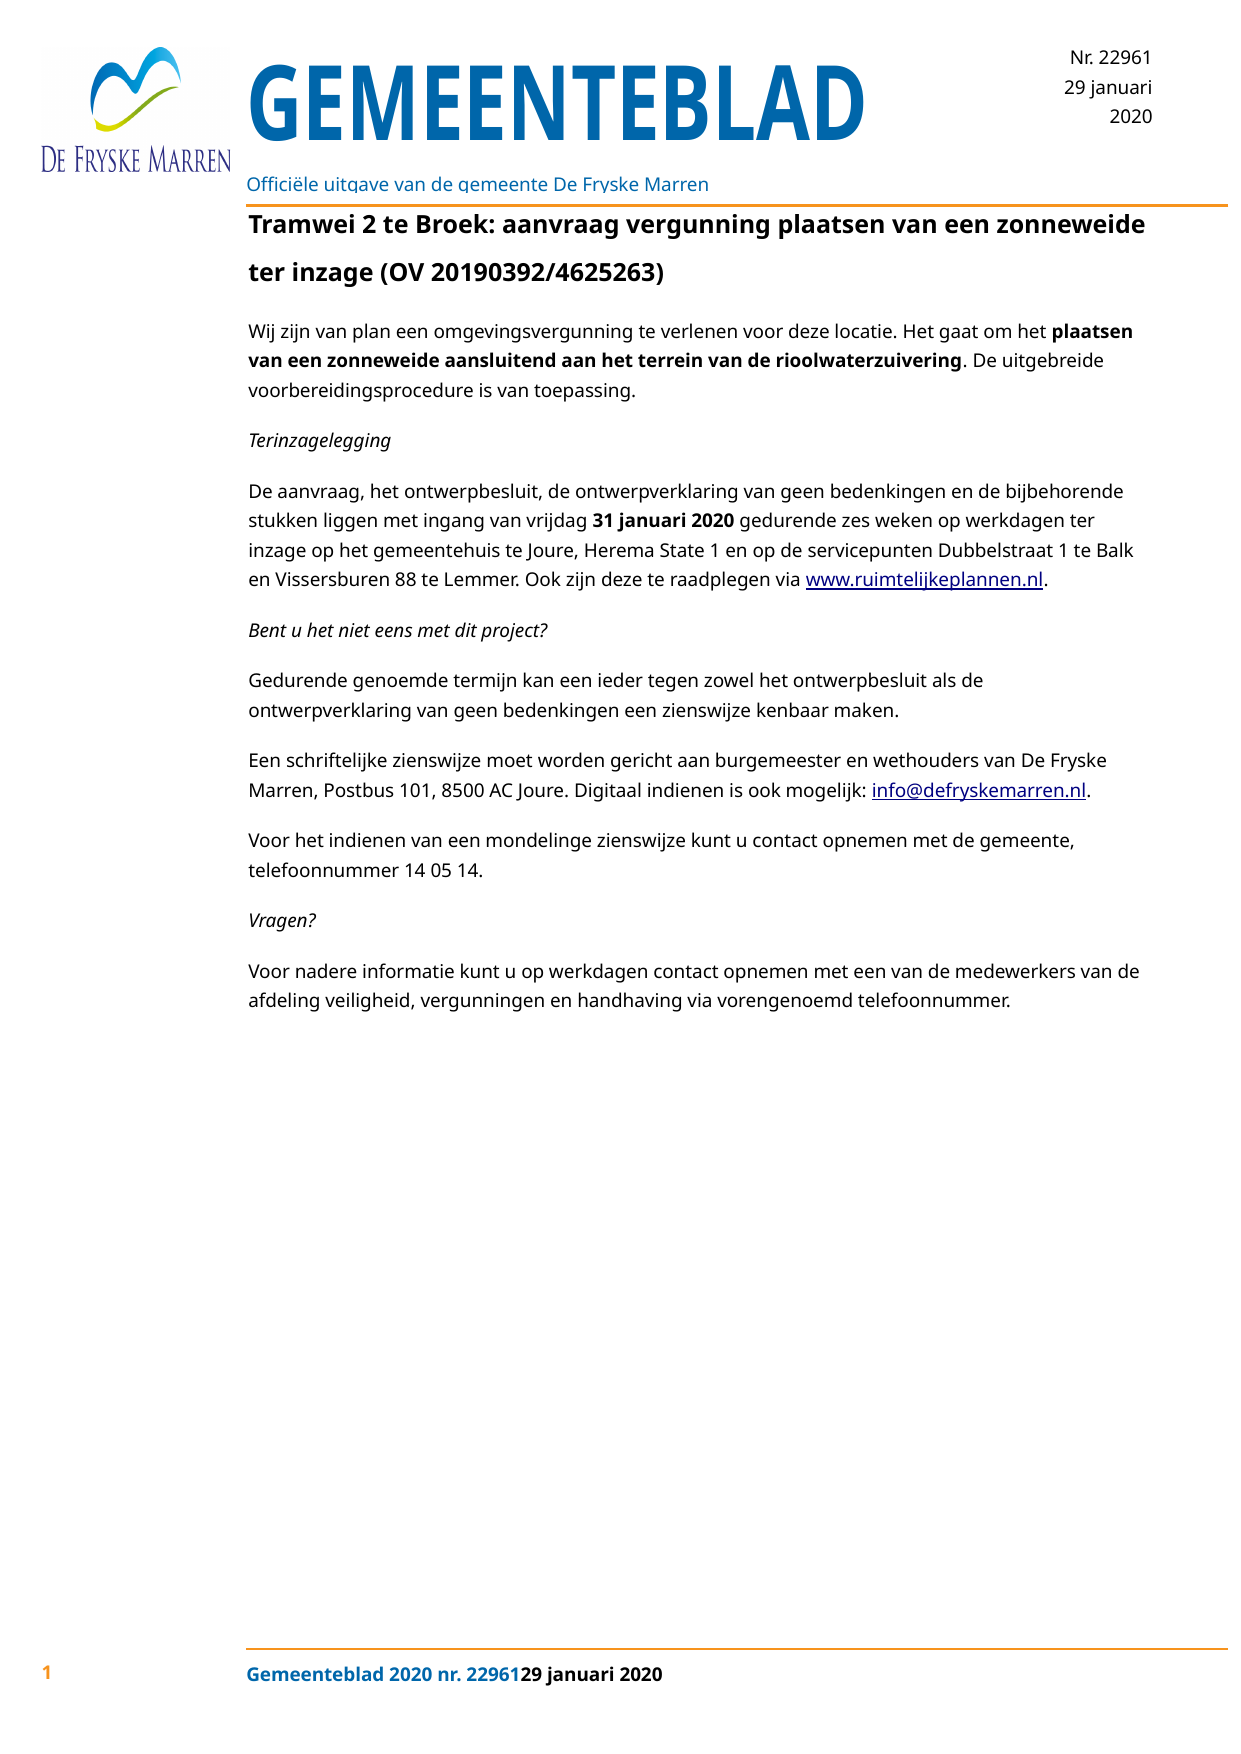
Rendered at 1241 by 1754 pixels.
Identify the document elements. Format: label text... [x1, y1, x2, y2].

text Terinzagelegging [248, 427, 1152, 453]
text Bent u het niet eens met dit project? [248, 617, 1152, 643]
text Vragen? [248, 907, 1152, 933]
picture [41, 47, 231, 172]
text Tramwei 2 te Broek: aanvraag vergunning plaatsen van een zonneweide ter inzage (OV 20190392/4625263) [248, 207, 1152, 288]
text Gedurende genoemde termijn kan een ieder tegen zowel het ontwerpbesluit als de ontwerpverklaring van geen bedenkingen een zienswijze kenbaar maken. [248, 667, 1152, 723]
text Een schriftelijke zienswijze moet worden gericht aan burgemeester en wethouders van De Fryske Marren, Postbus 101, 8500 AC Joure. Digitaal indienen is ook mogelijk: info@defryskemarren.nl. [248, 747, 1152, 803]
text Voor nadere informatie kunt u op werkdagen contact opnemen met een van de medewerkers van de afdeling veiligheid, vergunningen en handhaving via vorengenoemd telefoonnummer. [248, 958, 1152, 1013]
text Voor het indienen van een mondelinge zienswijze kunt u contact opnemen met de gemeente, telefoonnummer 14 05 14. [248, 827, 1152, 883]
text De aanvraag, het ontwerpbesluit, de ontwerpverklaring van geen bedenkingen en de bijbehorende stukken liggen met ingang van vrijdag 31 januari 2020 gedurende zes weken op werkdagen ter inzage op het gemeentehuis te Joure, Herema State 1 en op de servicepunten Dubbelstraat 1 te Balk en Vissersburen 88 te Lemmer. Ook zijn deze te raadplegen via www.ruimtelijkeplannen.nl. [248, 478, 1152, 592]
text Wij zijn van plan een omgevingsvergunning te verlenen voor deze locatie. Het gaat om het plaatsen van een zonneweide aansluitend aan het terrein van de rioolwaterzuivering. De uitgebreide voorbereidingsprocedure is van toepassing. [248, 318, 1152, 403]
